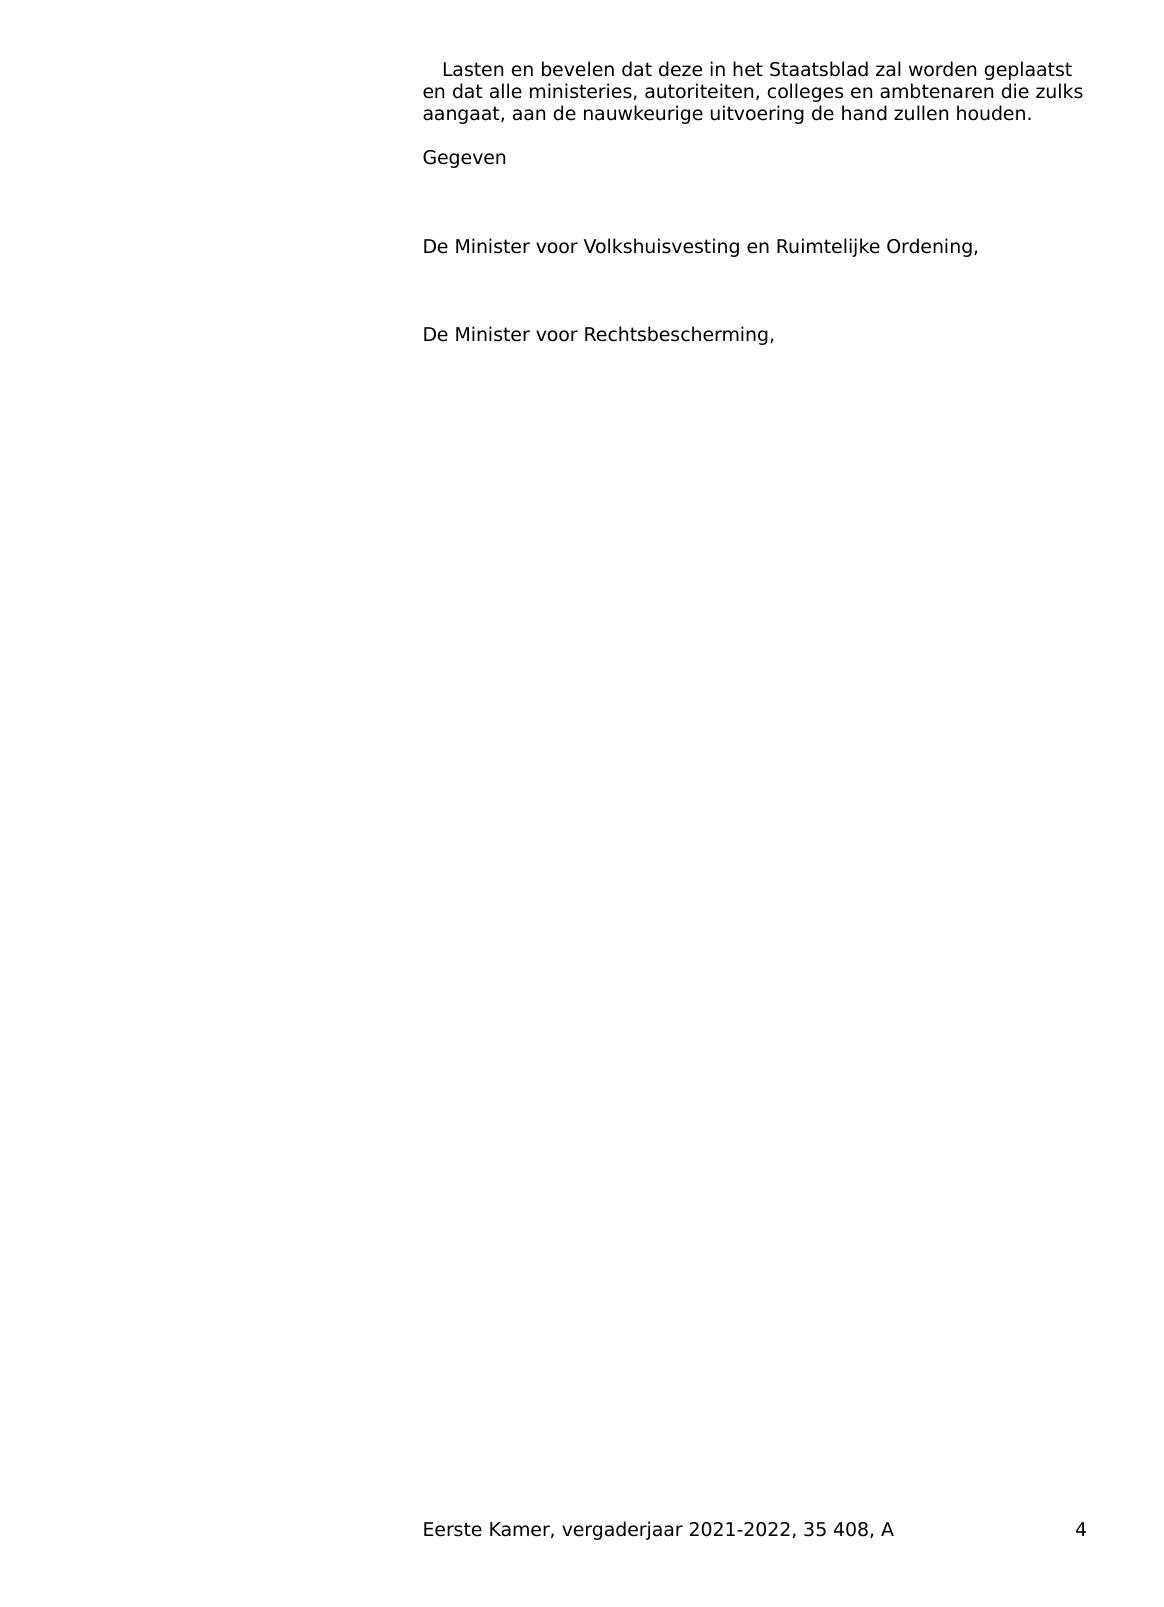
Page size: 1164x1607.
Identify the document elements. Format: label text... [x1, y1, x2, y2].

text De Minister voor Rechtsbescherming, [422, 324, 1087, 346]
text Gegeven [422, 147, 1087, 169]
text Lasten en bevelen dat deze in het Staatsblad zal worden geplaatst en dat alle ministeries, autoriteiten, colleges en ambtenaren die zulks aangaat, aan de nauwkeurige uitvoering de hand zullen houden. [422, 59, 1087, 125]
text De Minister voor Volkshuisvesting en Ruimtelijke Ordening, [422, 236, 1087, 258]
